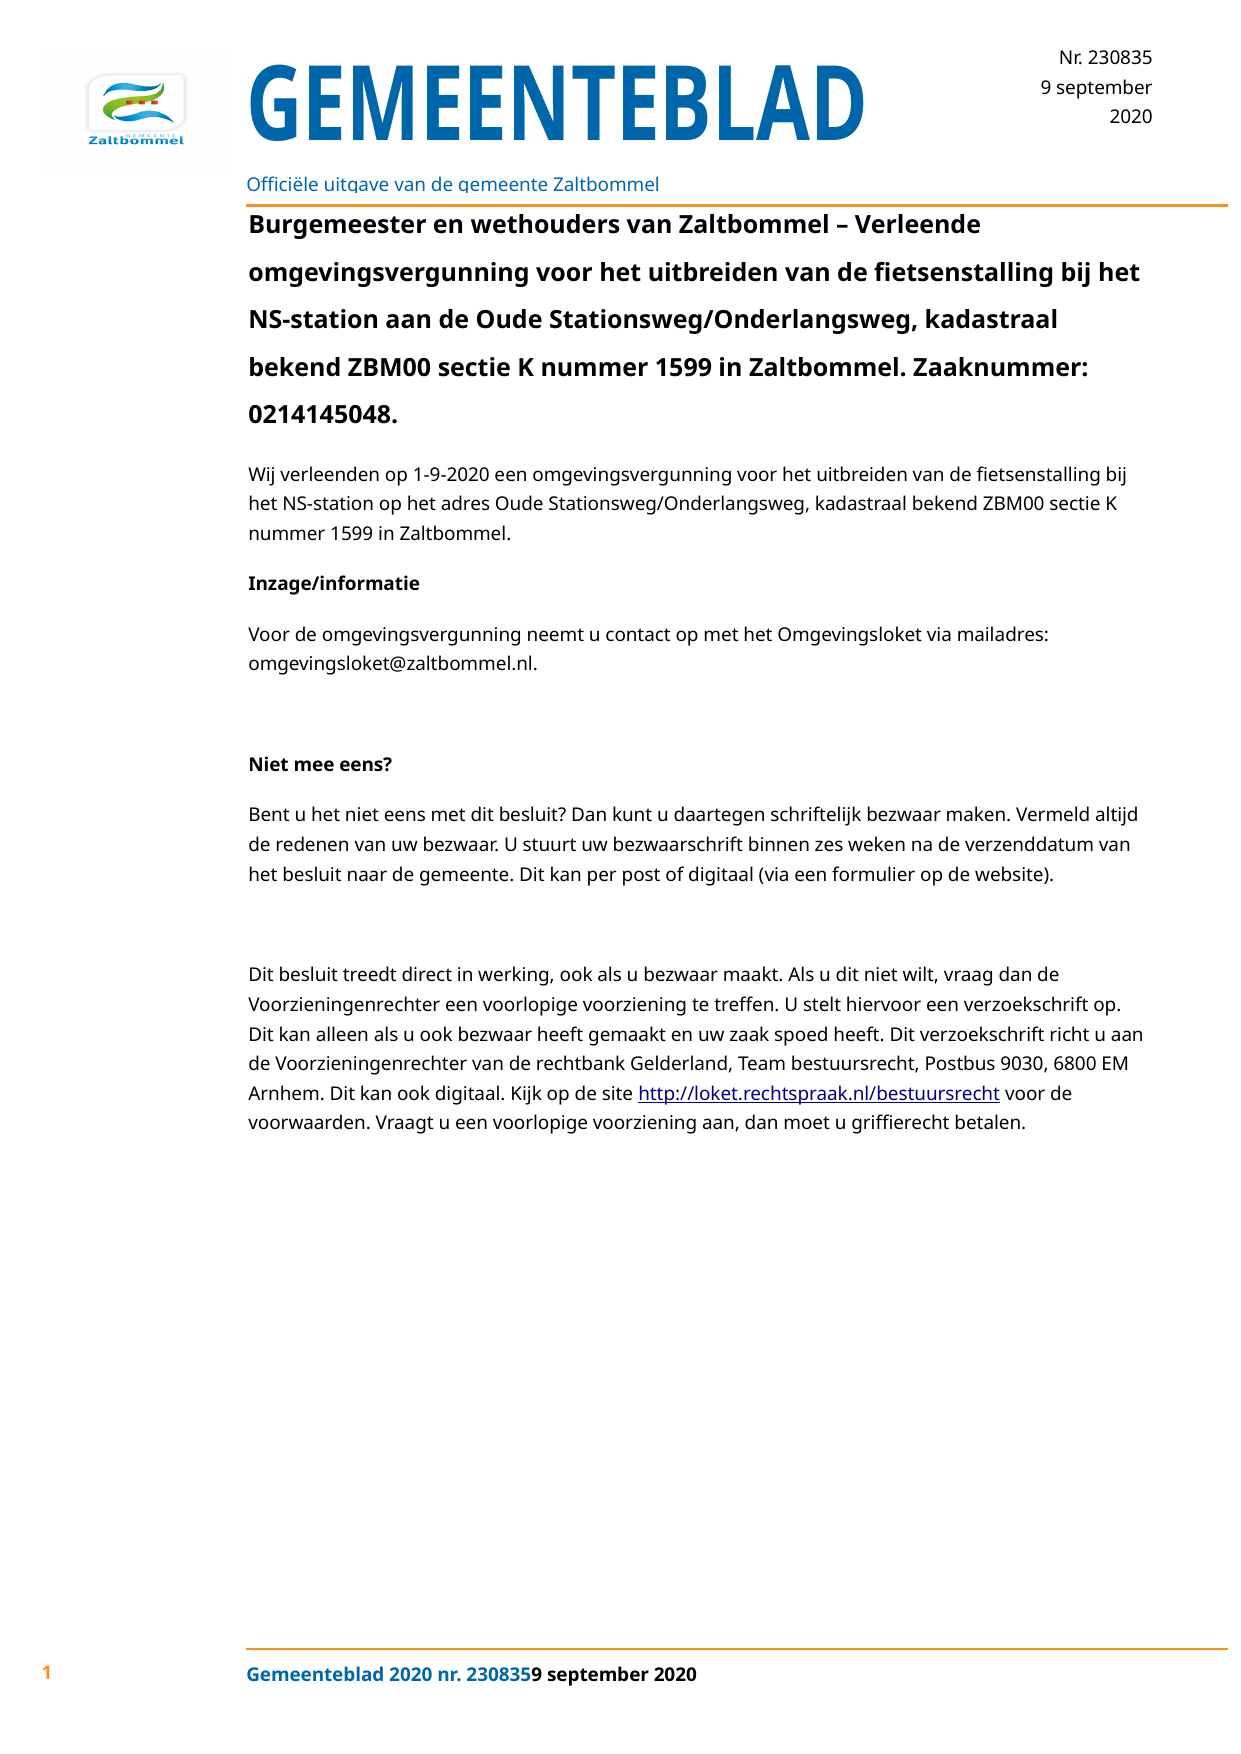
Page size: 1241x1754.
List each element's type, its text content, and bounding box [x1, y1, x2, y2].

text Bent u het niet eens met dit besluit? Dan kunt u daartegen schriftelijk bezwaar maken. Vermeld altijd de redenen van uw bezwaar. U stuurt uw bezwaarschrift binnen zes weken na de verzenddatum van het besluit naar de gemeente. Dit kan per post of digitaal (via een formulier op de website). [248, 802, 1152, 886]
text Wij verleenden op 1-9-2020 een omgevingsvergunning voor het uitbreiden van de fietsenstalling bij het NS-station op het adres Oude Stationsweg/Onderlangsweg, kadastraal bekend ZBM00 sectie K nummer 1599 in Zaltbommel. [248, 461, 1152, 546]
text Voor de omgevingsvergunning neemt u contact op met het Omgevingsloket via mailadres: omgevingsloket@zaltbommel.nl. [248, 621, 1152, 676]
text Burgemeester en wethouders van Zaltbommel – Verleende omgevingsvergunning voor het uitbreiden van de fietsenstalling bij het NS-station aan de Oude Stationsweg/Onderlangsweg, kadastraal bekend ZBM00 sectie K nummer 1599 in Zaltbommel. Zaaknummer: 0214145048. [248, 207, 1152, 431]
text Inzage/informatie [248, 570, 1152, 596]
picture [41, 47, 231, 172]
text Dit besluit treedt direct in werking, ook als u bezwaar maakt. Als u dit niet wilt, vraag dan de Voorzieningenrechter een voorlopige voorziening te treffen. U stelt hiervoor een verzoekschrift op. Dit kan alleen als u ook bezwaar heeft gemaakt en uw zaak spoed heeft. Dit verzoekschrift richt u aan de Voorzieningenrechter van de rechtbank Gelderland, Team bestuursrecht, Postbus 9030, 6800 EM Arnhem. Dit kan ook digitaal. Kijk op de site http://loket.rechtspraak.nl/bestuursrecht voor de voorwaarden. Vraagt u een voorlopige voorziening aan, dan moet u griffierecht betalen. [248, 962, 1152, 1135]
text Niet mee eens? [248, 751, 1152, 777]
